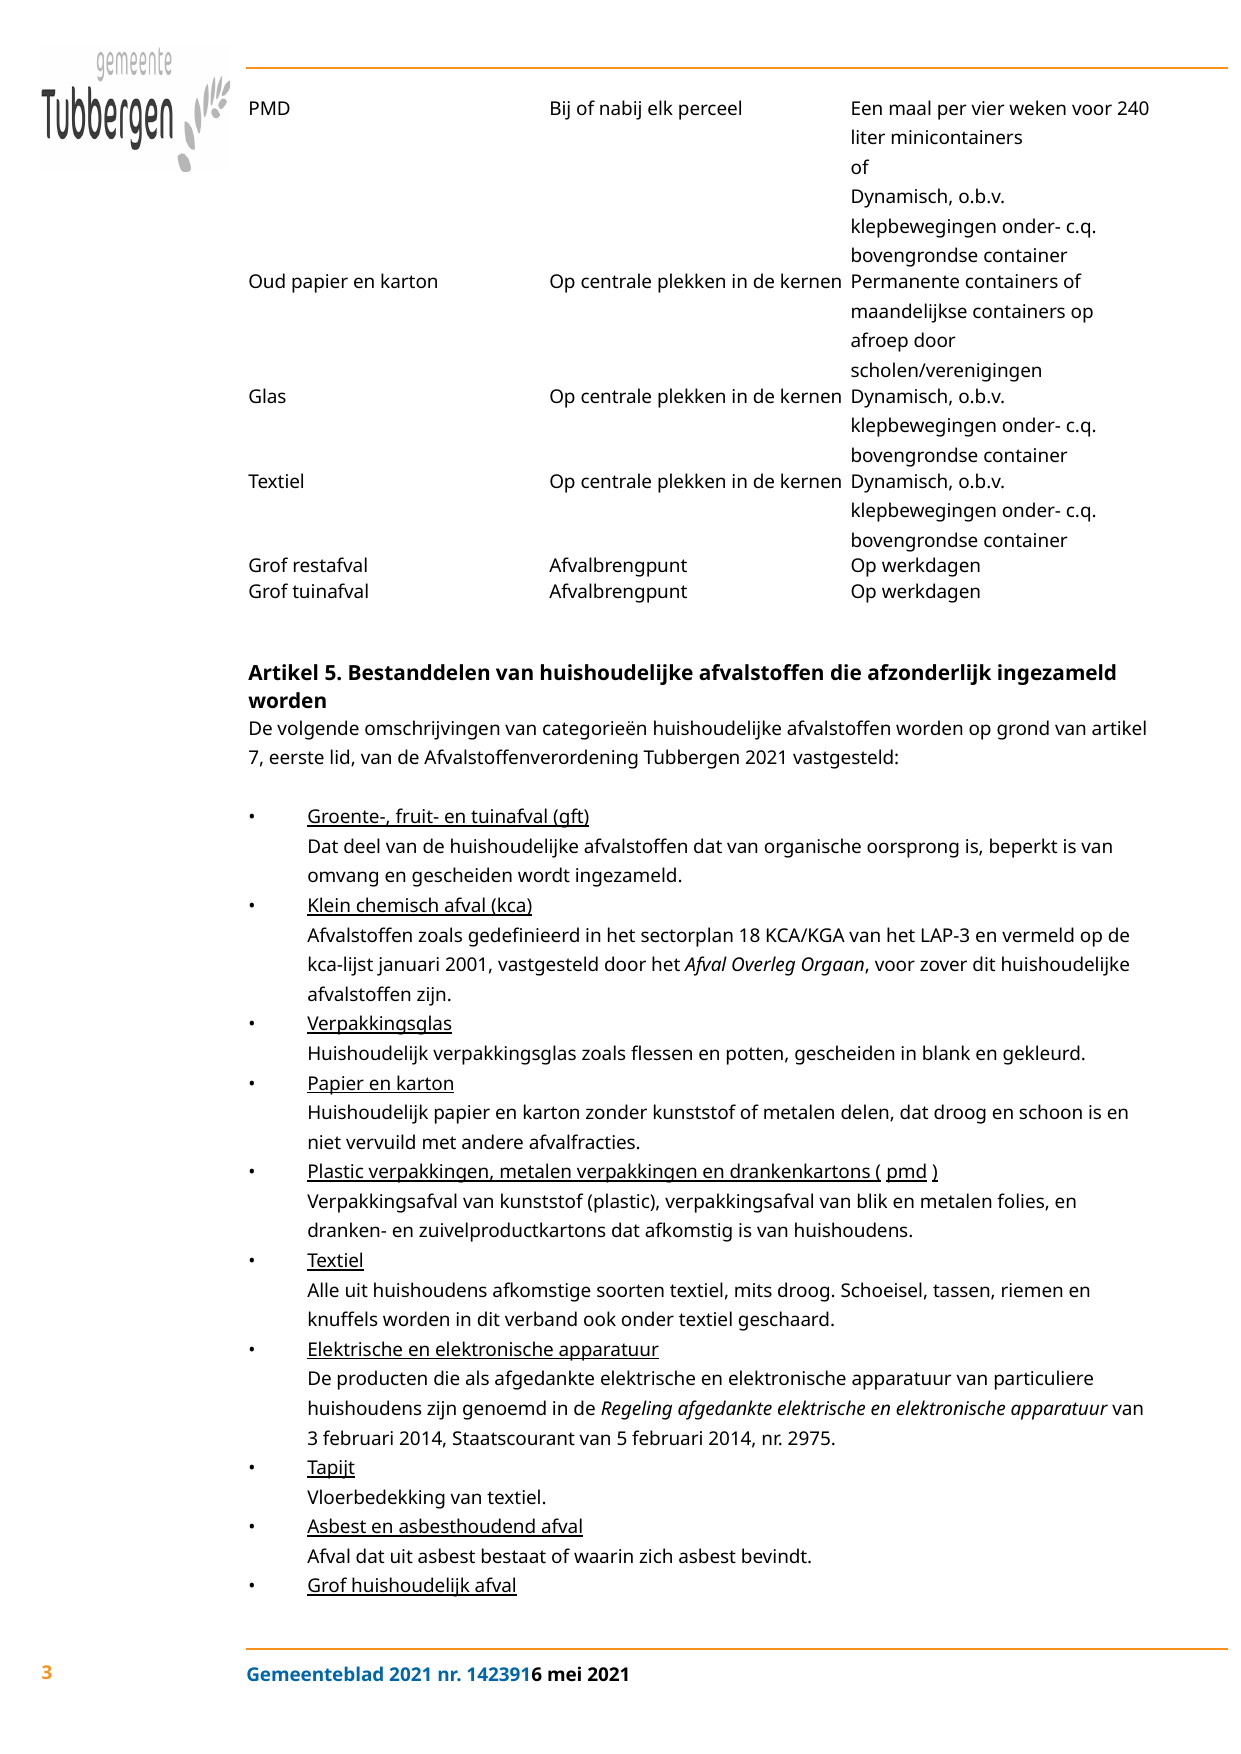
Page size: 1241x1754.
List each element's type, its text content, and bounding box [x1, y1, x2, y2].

table_cell Permanente containers of maandelijkse containers op afroep door scholen/verenigingen [850, 269, 1152, 383]
table_cell Op centrale plekken in de kernen [549, 383, 850, 468]
list Elektrische en elektronische apparatuur [248, 1336, 1152, 1362]
picture [41, 47, 231, 172]
table_cell Een maal per vier weken voor 240 liter minicontainers of Dynamisch, o.b.v. klepbewegingen onder- c.q. bovengrondse container [850, 95, 1152, 268]
table_cell Op werkdagen [850, 553, 1152, 578]
list De producten die als afgedankte elektrische en elektronische apparatuur van particuliere huishoudens zijn genoemd in de Regeling afgedankte elektrische en elektronische apparatuur van 3 februari 2014, Staatscourant van 5 februari 2014, nr. 2975. [248, 1366, 1152, 1450]
table_cell Grof restafval [248, 553, 549, 578]
table_cell Oud papier en karton [248, 269, 549, 383]
list Huishoudelijk verpakkingsglas zoals flessen en potten, gescheiden in blank en gekleurd. [248, 1040, 1152, 1066]
table_cell Dynamisch, o.b.v. klepbewegingen onder- c.q. bovengrondse container [850, 383, 1152, 468]
list Plastic verpakkingen, metalen verpakkingen en drankenkartons ( pmd ) [248, 1158, 1152, 1184]
list Dat deel van de huishoudelijke afvalstoffen dat van organische oorsprong is, beperkt is van omvang en gescheiden wordt ingezameld. [248, 833, 1152, 888]
list Afvalstoffen zoals gedefinieerd in het sectorplan 18 KCA/KGA van het LAP-3 en vermeld op de kca-lijst januari 2001, vastgesteld door het Afval Overleg Orgaan, voor zover dit huishoudelijke afvalstoffen zijn. [248, 922, 1152, 1007]
list Textiel [248, 1247, 1152, 1273]
table_cell Grof tuinafval [248, 579, 549, 604]
list Alle uit huishoudens afkomstige soorten textiel, mits droog. Schoeisel, tassen, riemen en knuffels worden in dit verband ook onder textiel geschaard. [248, 1277, 1152, 1332]
list Groente-, fruit- en tuinafval (gft) [248, 803, 1152, 829]
table_cell Op werkdagen [850, 579, 1152, 604]
table_cell Afvalbrengpunt [549, 553, 850, 578]
text Artikel 5. Bestanddelen van huishoudelijke afvalstoffen die afzonderlijk ingezameld worden [248, 658, 1152, 715]
table_cell Op centrale plekken in de kernen [549, 468, 850, 553]
list Asbest en asbesthoudend afval [248, 1513, 1152, 1539]
table_cell Bij of nabij elk perceel [549, 95, 850, 268]
list Afval dat uit asbest bestaat of waarin zich asbest bevindt. [248, 1543, 1152, 1569]
list Vloerbedekking van textiel. [248, 1484, 1152, 1509]
table_cell PMD [248, 95, 549, 268]
list Verpakkingsglas [248, 1011, 1152, 1036]
list Grof huishoudelijk afval [248, 1573, 1152, 1598]
table_cell Textiel [248, 468, 549, 553]
list Verpakkingsafval van kunststof (plastic), verpakkingsafval van blik en metalen folies, en dranken- en zuivelproductkartons dat afkomstig is van huishoudens. [248, 1188, 1152, 1243]
text De volgende omschrijvingen van categorieën huishoudelijke afvalstoffen worden op grond van artikel 7, eerste lid, van de Afvalstoffenverordening Tubbergen 2021 vastgesteld: [248, 715, 1152, 770]
list Huishoudelijk papier en karton zonder kunststof of metalen delen, dat droog en schoon is en niet vervuild met andere afvalfracties. [248, 1099, 1152, 1154]
table_cell Afvalbrengpunt [549, 579, 850, 604]
table_cell Glas [248, 383, 549, 468]
list Tapijt [248, 1454, 1152, 1480]
table_cell Op centrale plekken in de kernen [549, 269, 850, 383]
list Klein chemisch afval (kca) [248, 892, 1152, 918]
list Papier en karton [248, 1070, 1152, 1095]
table_cell Dynamisch, o.b.v. klepbewegingen onder- c.q. bovengrondse container [850, 468, 1152, 553]
